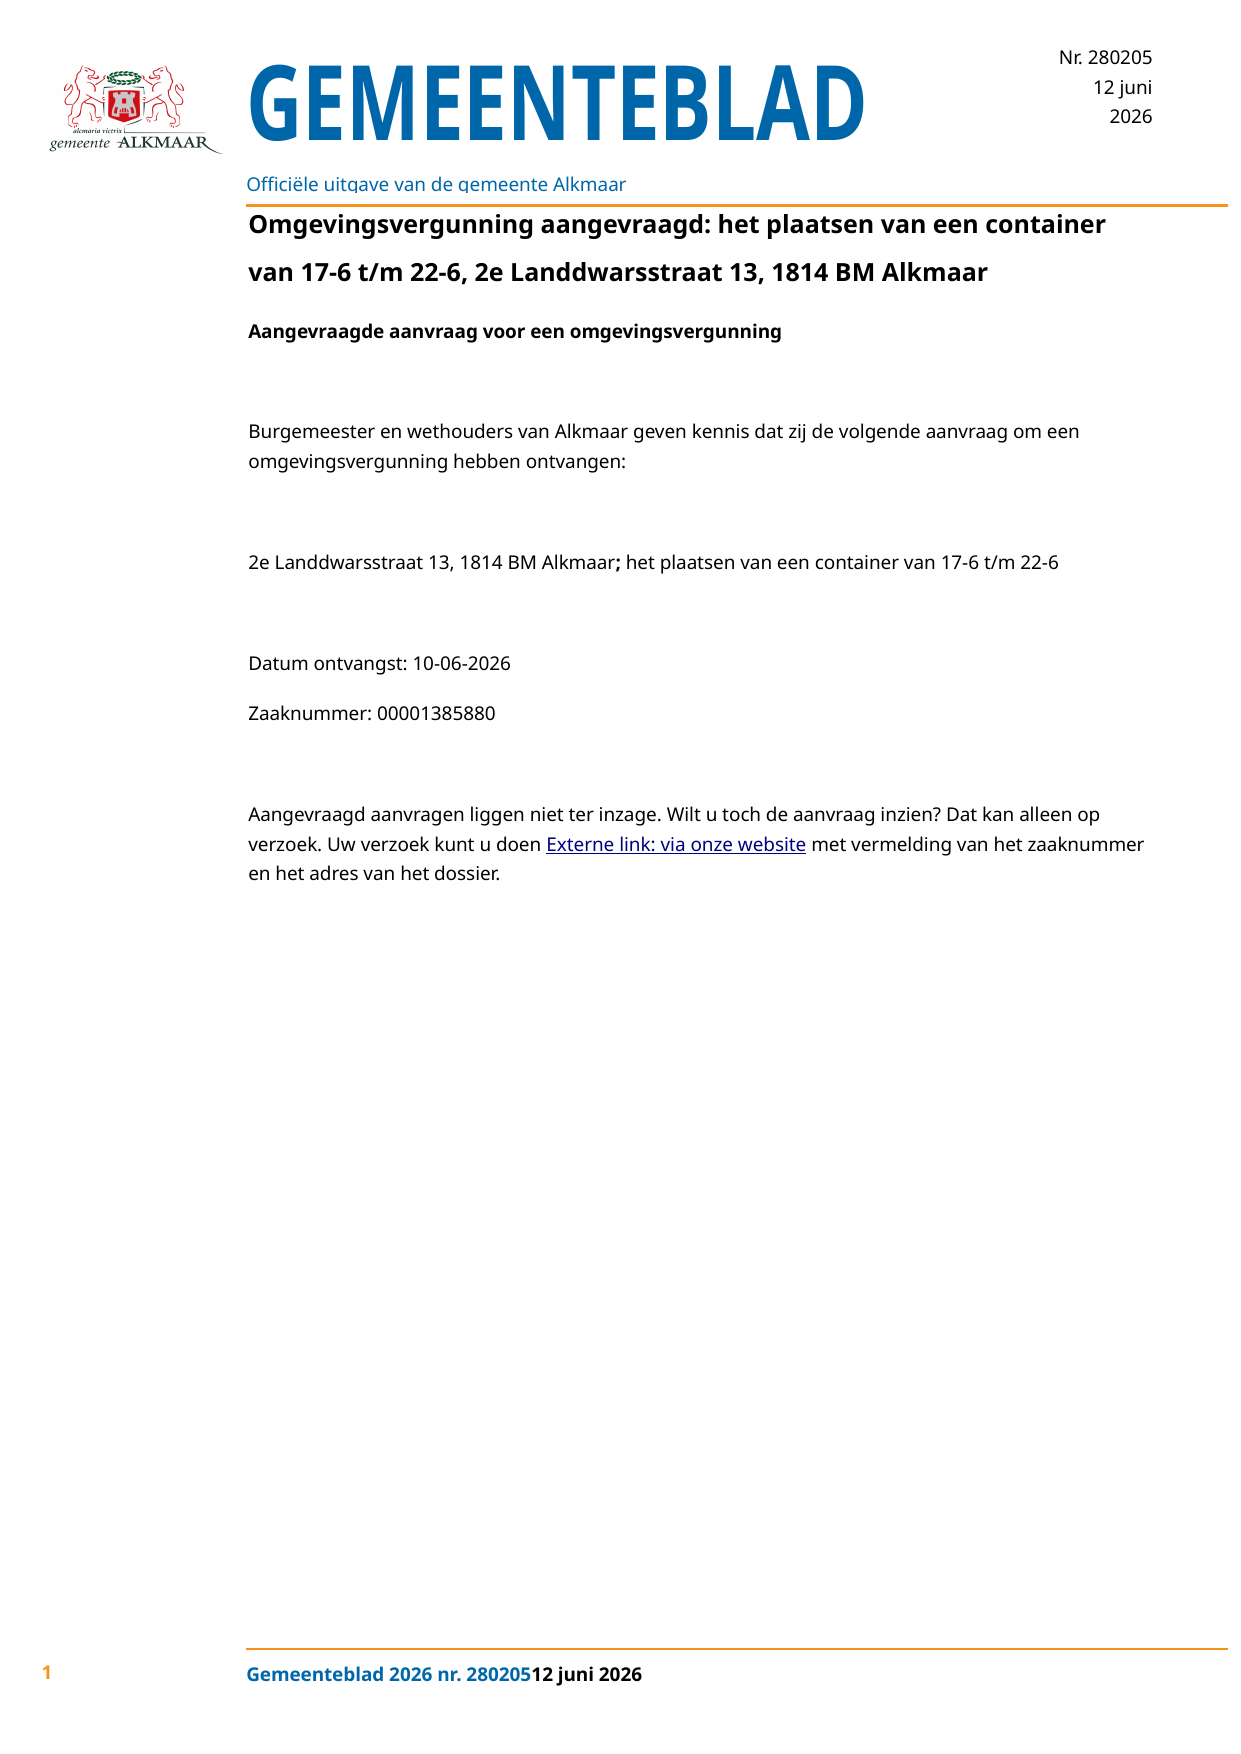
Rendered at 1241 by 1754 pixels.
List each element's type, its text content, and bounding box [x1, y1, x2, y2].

text Omgevingsvergunning aangevraagd: het plaatsen van een container van 17-6 t/m 22-6, 2e Landdwarsstraat 13, 1814 BM Alkmaar [248, 207, 1152, 288]
text Burgemeester en wethouders van Alkmaar geven kennis dat zij de volgende aanvraag om een omgevingsvergunning hebben ontvangen: [248, 419, 1152, 474]
text Zaaknummer: 00001385880 [248, 700, 1152, 726]
text Datum ontvangst: 10-06-2026 [248, 650, 1152, 676]
text Aangevraagd aanvragen liggen niet ter inzage. Wilt u toch de aanvraag inzien? Dat kan alleen op verzoek. Uw verzoek kunt u doen Externe link: via onze website met vermelding van het zaaknummer en het adres van het dossier. [248, 801, 1152, 886]
picture [41, 47, 231, 172]
text 2e Landdwarsstraat 13, 1814 BM Alkmaar; het plaatsen van een container van 17-6 t/m 22-6 [248, 549, 1152, 575]
text Aangevraagde aanvraag voor een omgevingsvergunning [248, 318, 1152, 344]
